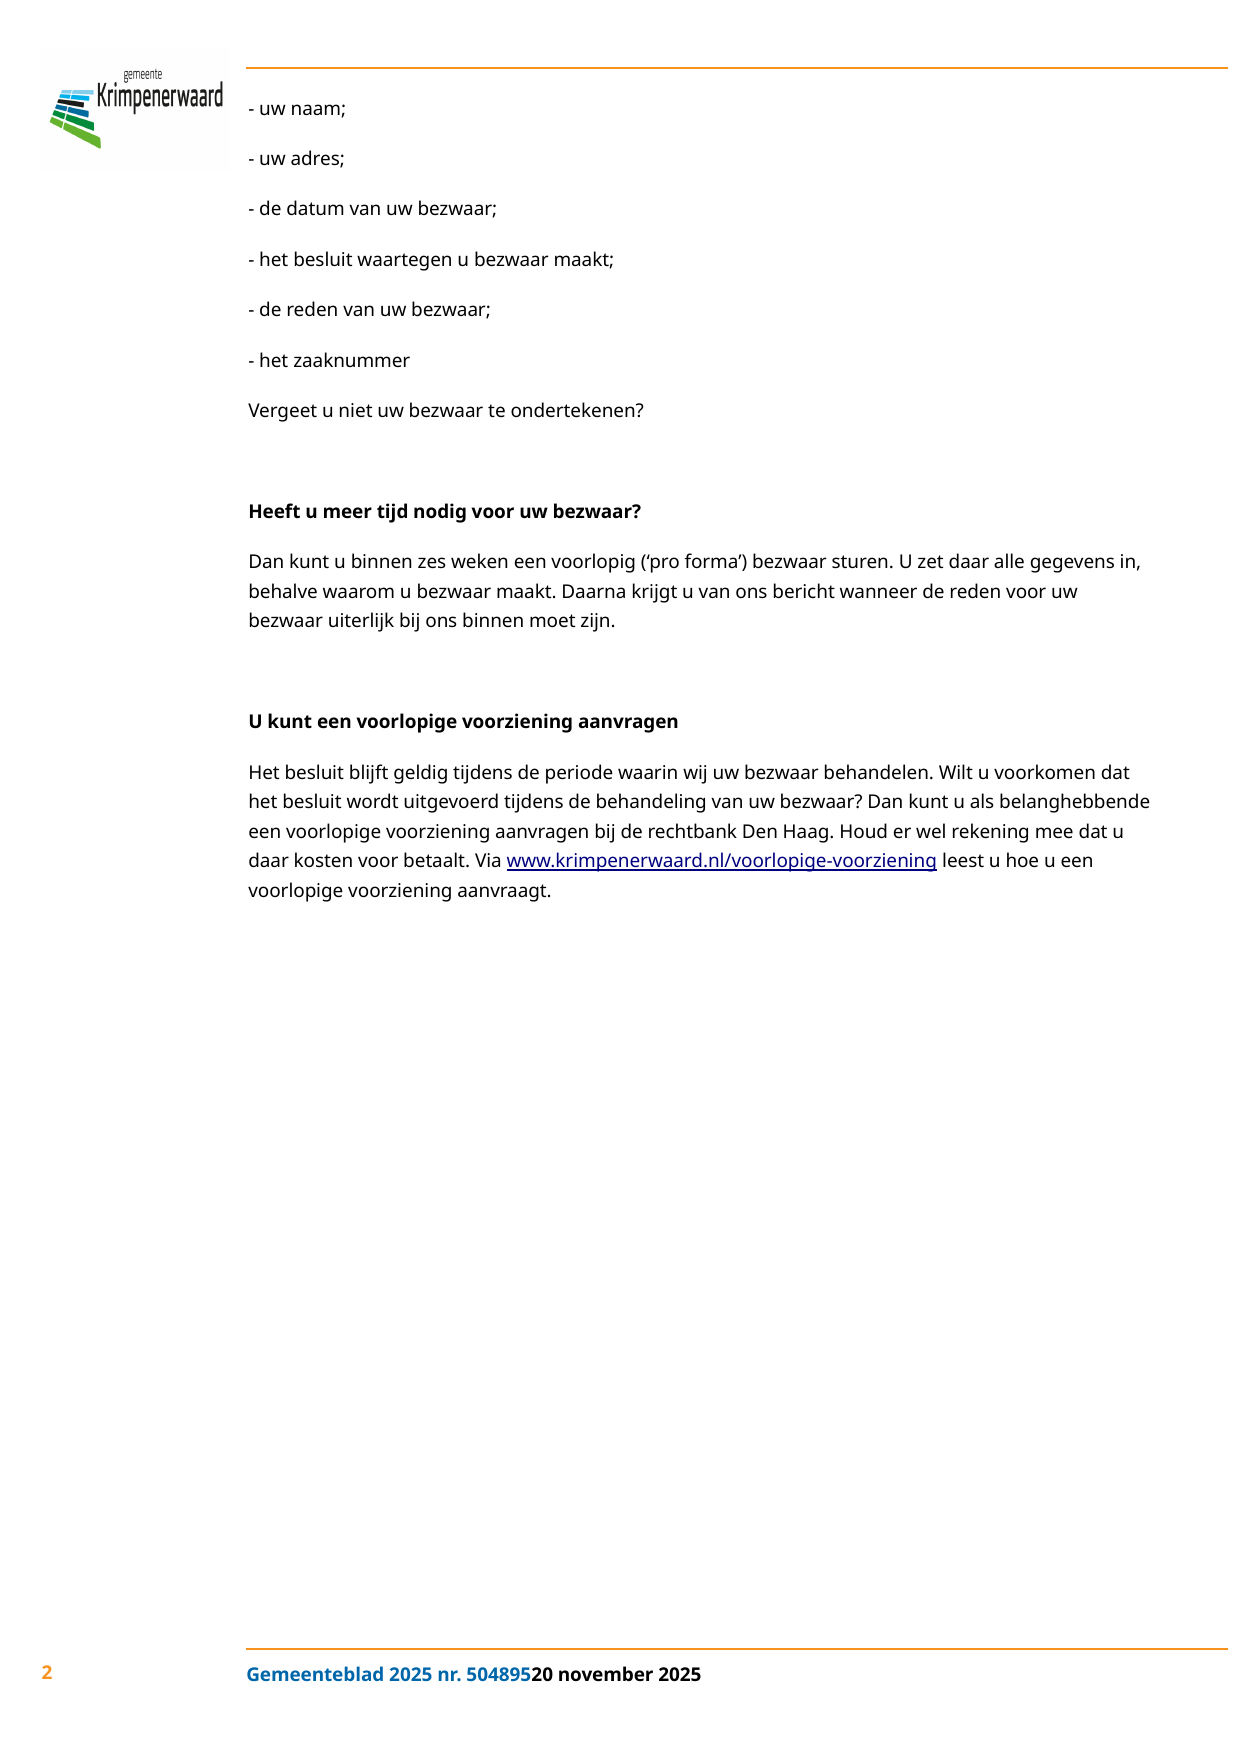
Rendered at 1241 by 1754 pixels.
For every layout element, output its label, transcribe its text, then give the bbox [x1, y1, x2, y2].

text Vergeet u niet uw bezwaar te ondertekenen? [248, 397, 1152, 423]
text - de reden van uw bezwaar; [248, 296, 1152, 322]
text Het besluit blijft geldig tijdens de periode waarin wij uw bezwaar behandelen. Wilt u voorkomen dat het besluit wordt uitgevoerd tijdens de behandeling van uw bezwaar? Dan kunt u als belanghebbende een voorlopige voorziening aanvragen bij de rechtbank Den Haag. Houd er wel rekening mee dat u daar kosten voor betaalt. Via www.krimpenerwaard.nl/voorlopige-voorziening leest u hoe u een voorlopige voorziening aanvraagt. [248, 759, 1152, 903]
text - het zaaknummer [248, 347, 1152, 373]
picture [41, 47, 231, 172]
text - uw adres; [248, 145, 1152, 171]
text - het besluit waartegen u bezwaar maakt; [248, 246, 1152, 272]
text Dan kunt u binnen zes weken een voorlopig (‘pro forma’) bezwaar sturen. U zet daar alle gegevens in, behalve waarom u bezwaar maakt. Daarna krijgt u van ons bericht wanneer de reden voor uw bezwaar uiterlijk bij ons binnen moet zijn. [248, 548, 1152, 633]
text - de datum van uw bezwaar; [248, 196, 1152, 221]
text - uw naam; [248, 95, 1152, 121]
text Heeft u meer tijd nodig voor uw bezwaar? [248, 498, 1152, 524]
text U kunt een voorlopige voorziening aanvragen [248, 708, 1152, 734]
